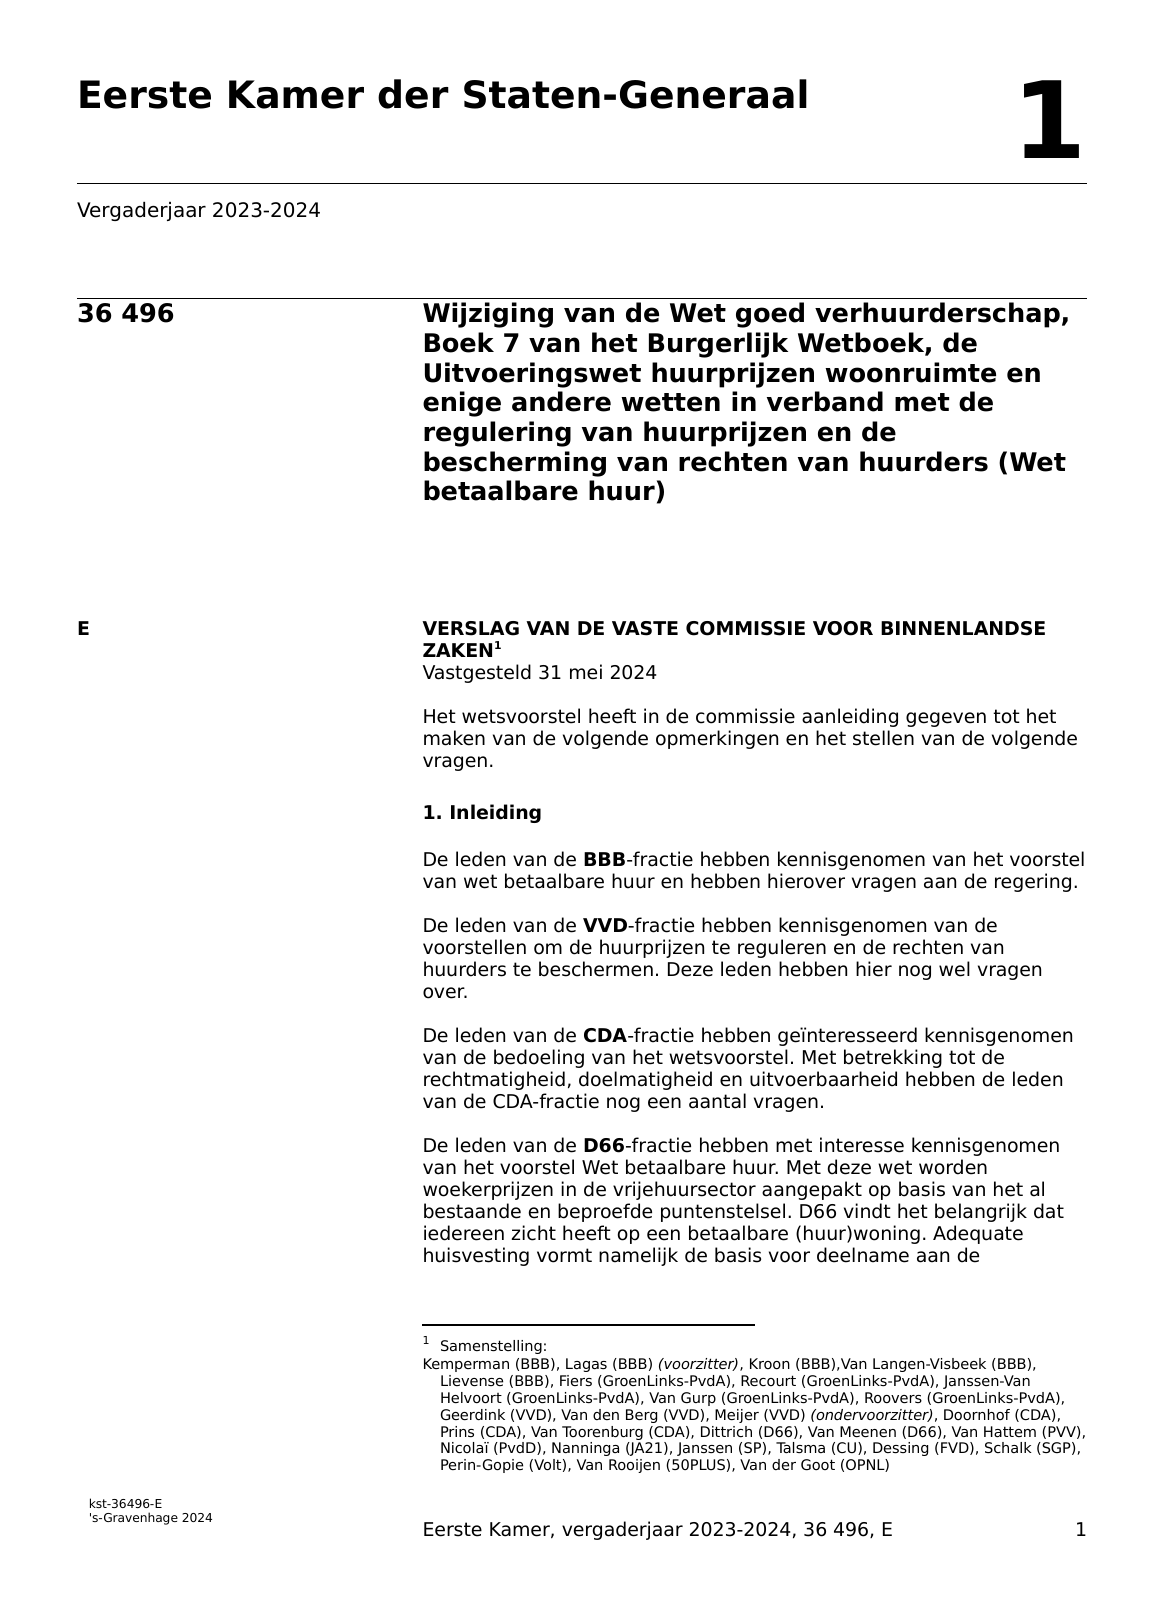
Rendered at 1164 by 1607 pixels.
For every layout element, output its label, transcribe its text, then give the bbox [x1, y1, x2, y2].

text De leden van de D66-fractie hebben met interesse kennisgenomen van het voorstel Wet betaalbare huur. Met deze wet worden woekerprijzen in de vrijehuursector aangepakt op basis van het al bestaande en beproefde puntenstelsel. D66 vindt het belangrijk dat iedereen zicht heeft op een betaalbare (huur)woning. Adequate huisvesting vormt namelijk de basis voor deelname aan de [422, 1135, 1087, 1267]
subtitle E VERSLAG VAN DE VASTE COMMISSIE VOOR BINNENLANDSE ZAKEN [77, 618, 1087, 662]
text De leden van de VVD-fractie hebben kennisgenomen van de voorstellen om de huurprijzen te reguleren en de rechten van huurders te beschermen. Deze leden hebben hier nog wel vragen over. [422, 915, 1087, 1003]
table_header 1 [886, 59, 1087, 183]
text De leden van de BBB-fractie hebben kennisgenomen van het voorstel van wet betaalbare huur en hebben hierover vragen aan de regering. [422, 849, 1087, 893]
table_header Eerste Kamer der Staten-Generaal [77, 59, 886, 183]
subtitle 36 496 Wijziging van de Wet goed verhuurderschap, Boek 7 van het Burgerlijk Wetboek, de Uitvoeringswet huurprijzen woonruimte en enige andere wetten in verband met de regulering van huurprijzen en de bescherming van rechten van huurders (Wet betaalbare huur) [77, 299, 1087, 507]
subtitle 1. Inleiding [422, 802, 1087, 824]
text Vastgesteld 31 mei 2024 [422, 662, 1087, 684]
text De leden van de CDA-fractie hebben geïnteresseerd kennisgenomen van de bedoeling van het wetsvoorstel. Met betrekking tot de rechtmatigheid, doelmatigheid en uitvoerbaarheid hebben de leden van de CDA-fractie nog een aantal vragen. [422, 1025, 1087, 1113]
text Samenstelling: [422, 1334, 1087, 1356]
text Kemperman (BBB), Lagas (BBB) (voorzitter), Kroon (BBB),Van Langen-Visbeek (BBB), Lievense (BBB), Fiers (GroenLinks-PvdA), Recourt (GroenLinks-PvdA), Janssen-Van Helvoort (GroenLinks-PvdA), Van Gurp (GroenLinks-PvdA), Roovers (GroenLinks-PvdA), Geerdink (VVD), Van den Berg (VVD), Meijer (VVD) (ondervoorzitter), Doornhof (CDA), Prins (CDA), Van Toorenburg (CDA), Dittrich (D66), Van Meenen (D66), Van Hattem (PVV), Nicolaï (PvdD), Nanninga (JA21), Janssen (SP), Talsma (CU), Dessing (FVD), Schalk (SGP), Perin-Gopie (Volt), Van Rooijen (50PLUS), Van der Goot (OPNL) [422, 1356, 1087, 1474]
table_cell Vergaderjaar 2023-2024 [77, 184, 1087, 298]
text kst-36496-E [88, 1497, 323, 1511]
text 's-Gravenhage 2024 [88, 1511, 323, 1525]
text Het wetsvoorstel heeft in de commissie aanleiding gegeven tot het maken van de volgende opmerkingen en het stellen van de volgende vragen. [422, 706, 1087, 772]
